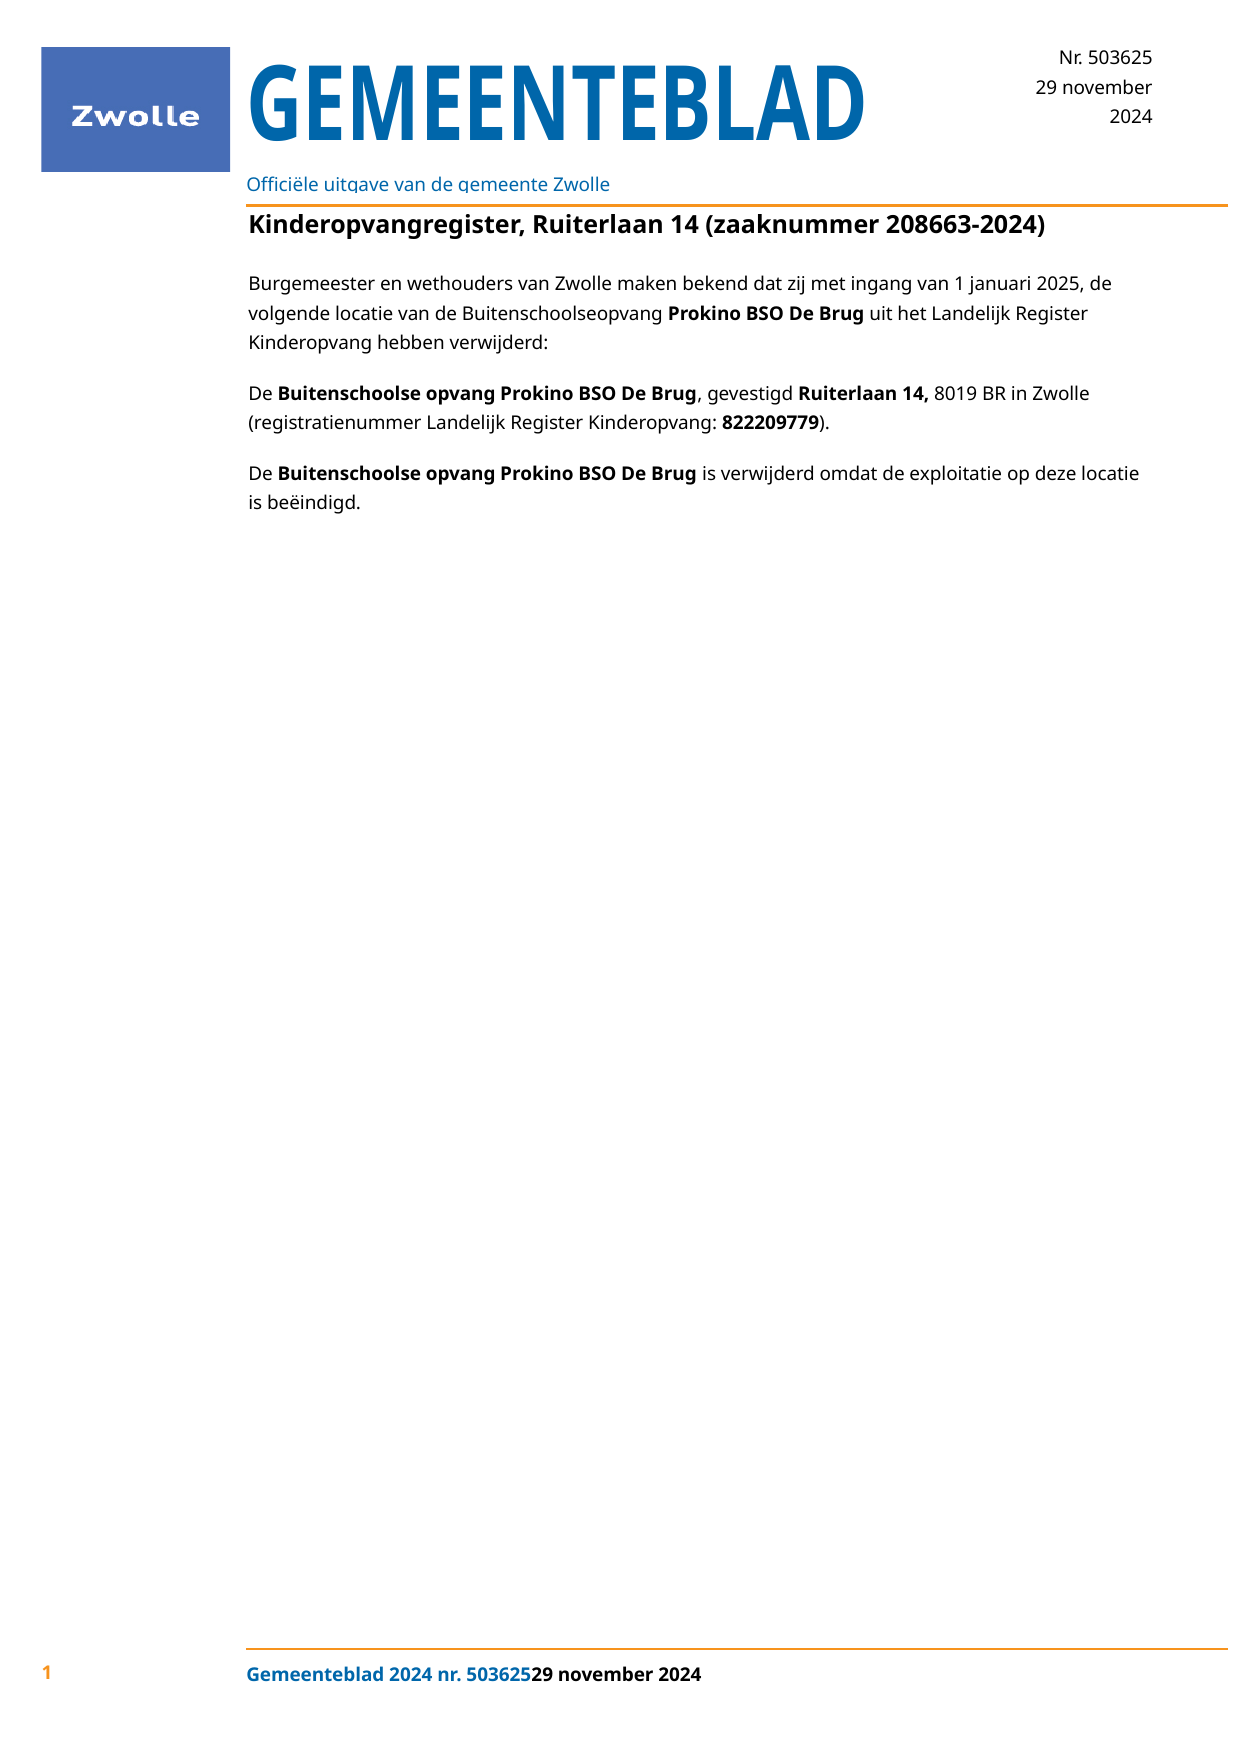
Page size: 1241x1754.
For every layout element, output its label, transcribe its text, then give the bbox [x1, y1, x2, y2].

picture [41, 47, 231, 172]
text Burgemeester en wethouders van Zwolle maken bekend dat zij met ingang van 1 januari 2025, de volgende locatie van de Buitenschoolseopvang Prokino BSO De Brug uit het Landelijk Register Kinderopvang hebben verwijderd: [248, 270, 1152, 355]
text Kinderopvangregister, Ruiterlaan 14 (zaaknummer 208663-2024) [248, 207, 1152, 241]
text De Buitenschoolse opvang Prokino BSO De Brug, gevestigd Ruiterlaan 14, 8019 BR in Zwolle (registratienummer Landelijk Register Kinderopvang: 822209779). [248, 380, 1152, 435]
text De Buitenschoolse opvang Prokino BSO De Brug is verwijderd omdat de exploitatie op deze locatie is beëindigd. [248, 460, 1152, 515]
